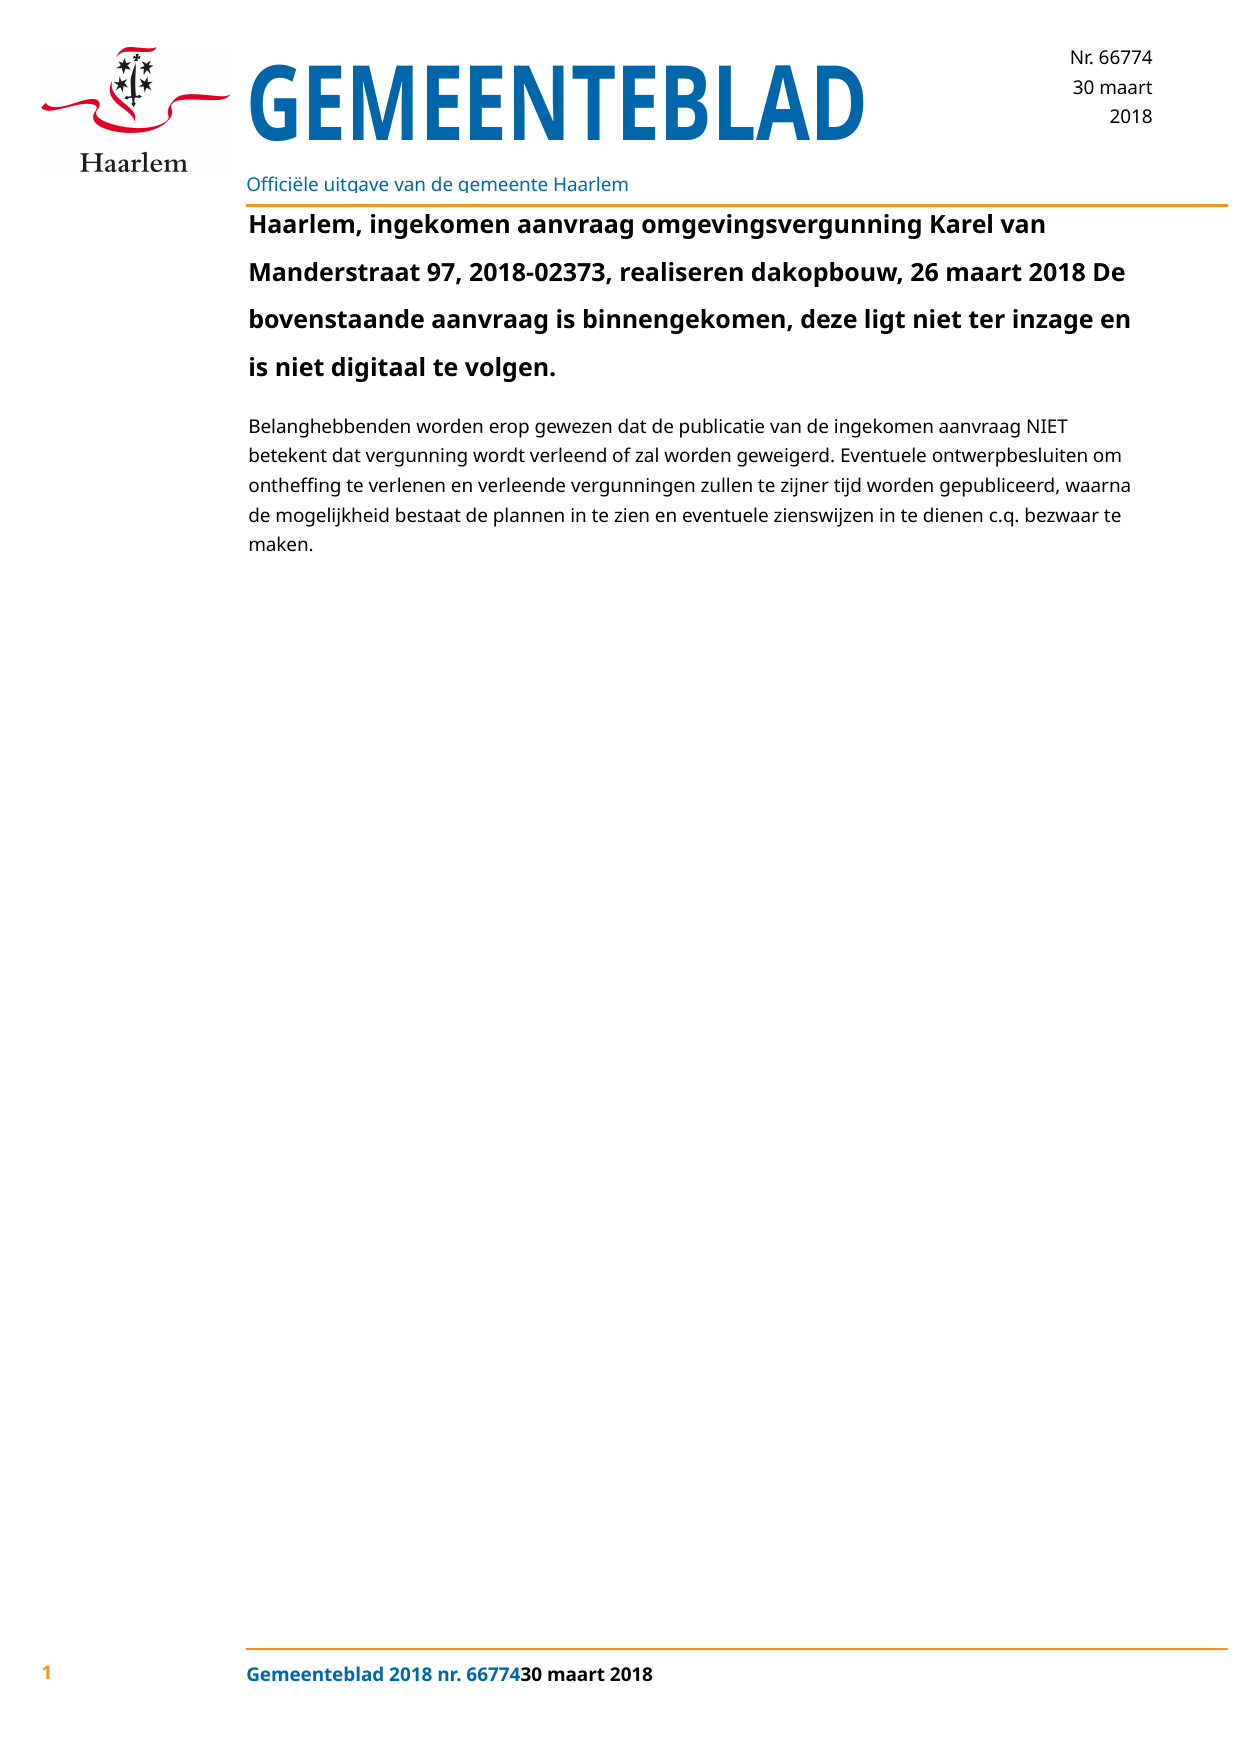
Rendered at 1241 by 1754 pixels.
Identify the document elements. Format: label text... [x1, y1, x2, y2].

text Haarlem, ingekomen aanvraag omgevingsvergunning Karel van Manderstraat 97, 2018-02373, realiseren dakopbouw, 26 maart 2018 De bovenstaande aanvraag is binnengekomen, deze ligt niet ter inzage en is niet digitaal te volgen. [248, 207, 1152, 384]
text Belanghebbenden worden erop gewezen dat de publicatie van de ingekomen aanvraag NIET betekent dat vergunning wordt verleend of zal worden geweigerd. Eventuele ontwerpbesluiten om ontheffing te verlenen en verleende vergunningen zullen te zijner tijd worden gepubliceerd, waarna de mogelijkheid bestaat de plannen in te zien en eventuele zienswijzen in te dienen c.q. bezwaar te maken. [248, 413, 1152, 557]
picture [41, 47, 231, 172]
